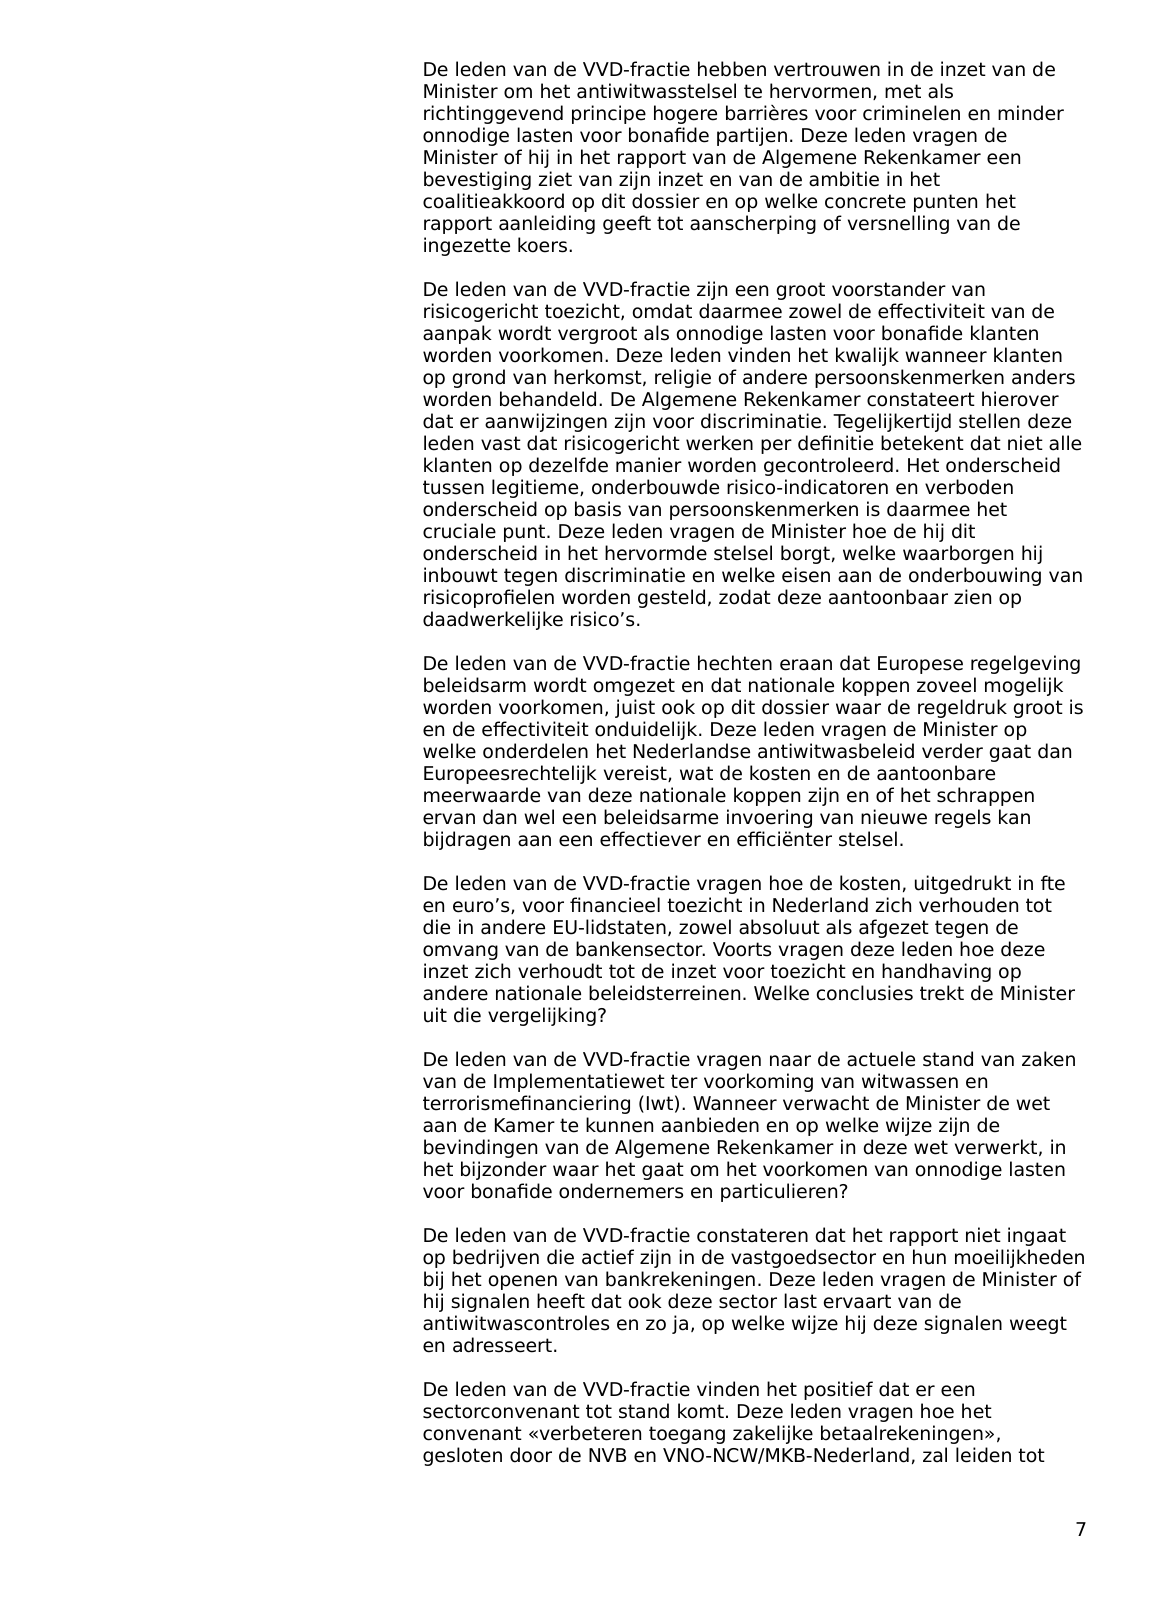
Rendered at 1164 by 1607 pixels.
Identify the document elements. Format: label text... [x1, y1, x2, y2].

text De leden van de VVD-fractie vinden het positief dat er een sectorconvenant tot stand komt. Deze leden vragen hoe het convenant «verbeteren toegang zakelijke betaalrekeningen», gesloten door de NVB en VNO-NCW/MKB-Nederland, zal leiden tot [422, 1379, 1087, 1467]
text De leden van de VVD-fractie constateren dat het rapport niet ingaat op bedrijven die actief zijn in de vastgoedsector en hun moeilijkheden bij het openen van bankrekeningen. Deze leden vragen de Minister of hij signalen heeft dat ook deze sector last ervaart van de antiwitwascontroles en zo ja, op welke wijze hij deze signalen weegt en adresseert. [422, 1225, 1087, 1357]
text De leden van de VVD-fractie hebben vertrouwen in de inzet van de Minister om het antiwitwasstelsel te hervormen, met als richtinggevend principe hogere barrières voor criminelen en minder onnodige lasten voor bonafide partijen. Deze leden vragen de Minister of hij in het rapport van de Algemene Rekenkamer een bevestiging ziet van zijn inzet en van de ambitie in het coalitieakkoord op dit dossier en op welke concrete punten het rapport aanleiding geeft tot aanscherping of versnelling van de ingezette koers. [422, 59, 1087, 257]
text De leden van de VVD-fractie zijn een groot voorstander van risicogericht toezicht, omdat daarmee zowel de effectiviteit van de aanpak wordt vergroot als onnodige lasten voor bonafide klanten worden voorkomen. Deze leden vinden het kwalijk wanneer klanten op grond van herkomst, religie of andere persoonskenmerken anders worden behandeld. De Algemene Rekenkamer constateert hierover dat er aanwijzingen zijn voor discriminatie. Tegelijkertijd stellen deze leden vast dat risicogericht werken per definitie betekent dat niet alle klanten op dezelfde manier worden gecontroleerd. Het onderscheid tussen legitieme, onderbouwde risico-indicatoren en verboden onderscheid op basis van persoonskenmerken is daarmee het cruciale punt. Deze leden vragen de Minister hoe de hij dit onderscheid in het hervormde stelsel borgt, welke waarborgen hij inbouwt tegen discriminatie en welke eisen aan de onderbouwing van risicoprofielen worden gesteld, zodat deze aantoonbaar zien op daadwerkelijke risico’s. [422, 279, 1087, 631]
text De leden van de VVD-fractie vragen naar de actuele stand van zaken van de Implementatiewet ter voorkoming van witwassen en terrorismefinanciering (Iwt). Wanneer verwacht de Minister de wet aan de Kamer te kunnen aanbieden en op welke wijze zijn de bevindingen van de Algemene Rekenkamer in deze wet verwerkt, in het bijzonder waar het gaat om het voorkomen van onnodige lasten voor bonafide ondernemers en particulieren? [422, 1049, 1087, 1203]
text De leden van de VVD-fractie vragen hoe de kosten, uitgedrukt in fte en euro’s, voor financieel toezicht in Nederland zich verhouden tot die in andere EU-lidstaten, zowel absoluut als afgezet tegen de omvang van de bankensector. Voorts vragen deze leden hoe deze inzet zich verhoudt tot de inzet voor toezicht en handhaving op andere nationale beleidsterreinen. Welke conclusies trekt de Minister uit die vergelijking? [422, 873, 1087, 1027]
text De leden van de VVD-fractie hechten eraan dat Europese regelgeving beleidsarm wordt omgezet en dat nationale koppen zoveel mogelijk worden voorkomen, juist ook op dit dossier waar de regeldruk groot is en de effectiviteit onduidelijk. Deze leden vragen de Minister op welke onderdelen het Nederlandse antiwitwasbeleid verder gaat dan Europeesrechtelijk vereist, wat de kosten en de aantoonbare meerwaarde van deze nationale koppen zijn en of het schrappen ervan dan wel een beleidsarme invoering van nieuwe regels kan bijdragen aan een effectiever en efficiënter stelsel. [422, 653, 1087, 851]
